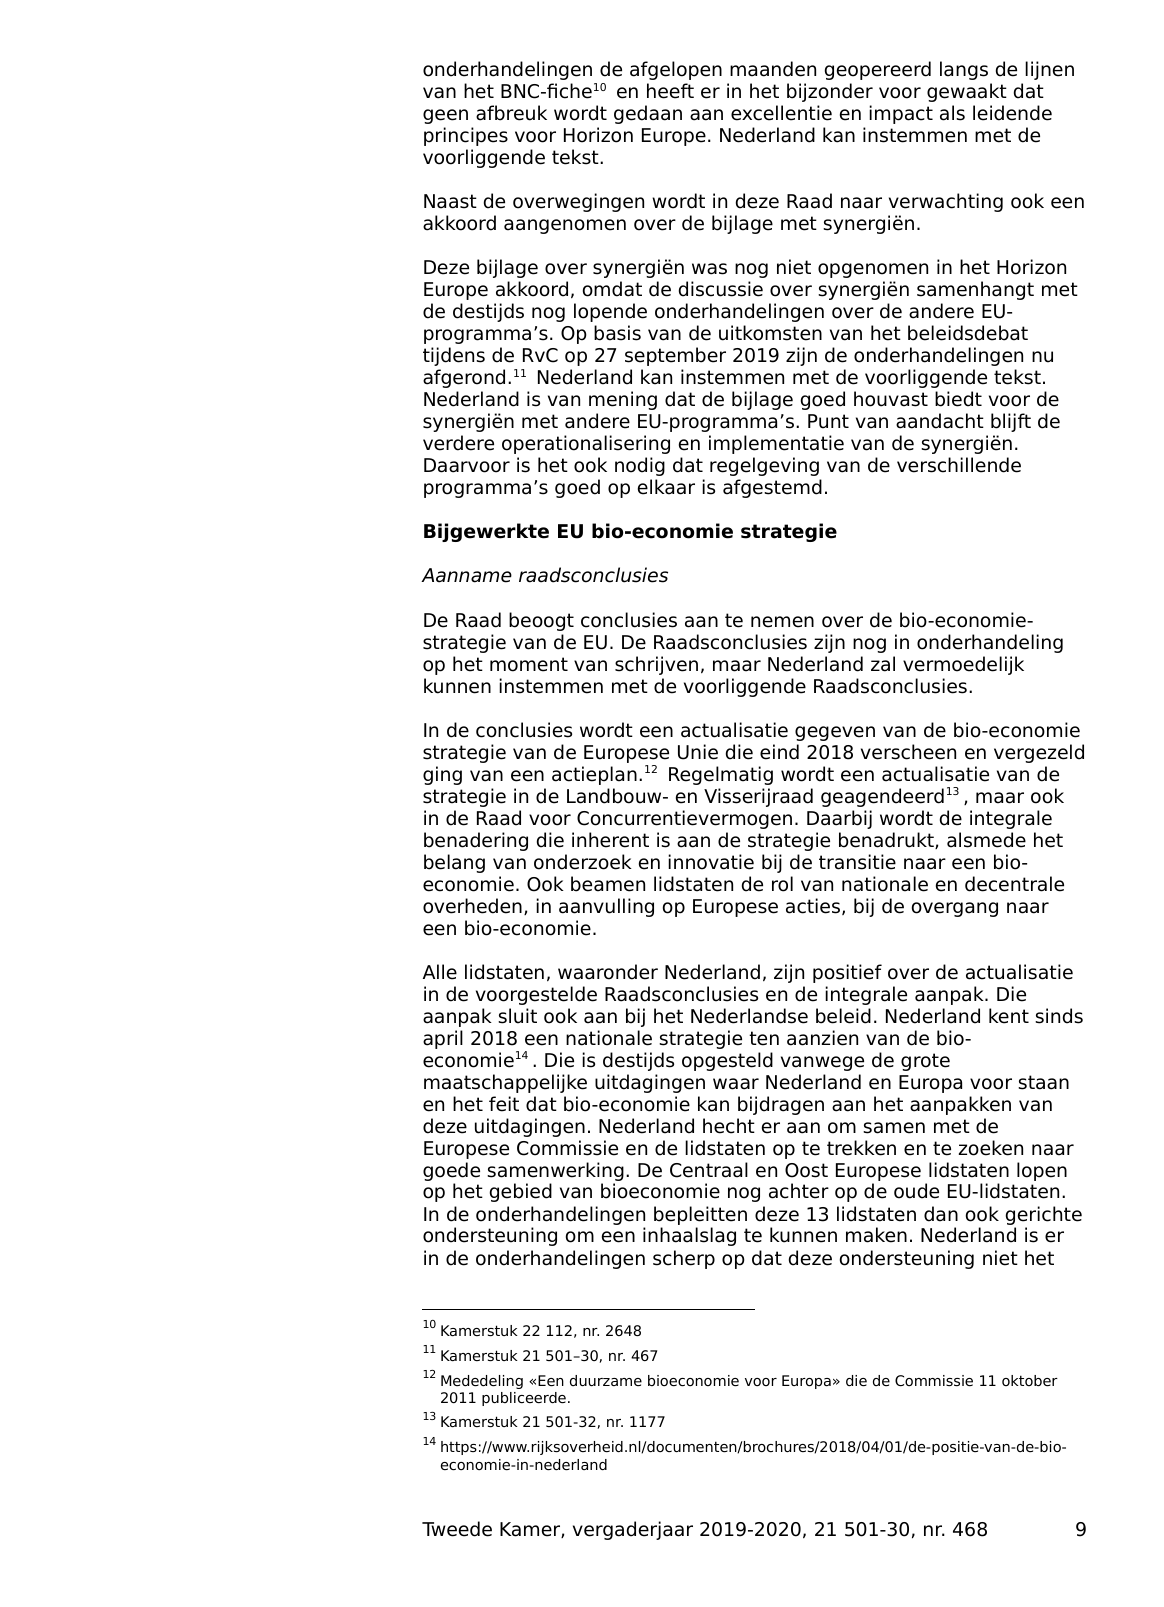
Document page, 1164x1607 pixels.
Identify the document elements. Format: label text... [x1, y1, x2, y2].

subtitle Aanname raadsconclusies [422, 565, 1087, 587]
text https://www.rijksoverheid.nl/documenten/brochures/2018/04/01/de-positie-van-de-bio-economie-in-nederland [422, 1435, 1087, 1474]
text Alle lidstaten, waaronder Nederland, zijn positief over de actualisatie in de voorgestelde Raadsconclusies en de integrale aanpak. Die aanpak sluit ook aan bij het Nederlandse beleid. Nederland kent sinds april 2018 een nationale strategie ten aanzien van de bio-economie. Die is destijds opgesteld vanwege de grote maatschappelijke uitdagingen waar Nederland en Europa voor staan en het feit dat bio-economie kan bijdragen aan het aanpakken van deze uitdagingen. Nederland hecht er aan om samen met de Europese Commissie en de lidstaten op te trekken en te zoeken naar goede samenwerking. De Centraal en Oost Europese lidstaten lopen op het gebied van bioeconomie nog achter op de oude EU-lidstaten. In de onderhandelingen bepleitten deze 13 lidstaten dan ook gerichte ondersteuning om een inhaalslag te kunnen maken. Nederland is er in de onderhandelingen scherp op dat deze ondersteuning niet het [422, 962, 1087, 1269]
text Kamerstuk 22 112, nr. 2648 [422, 1318, 1087, 1341]
text Kamerstuk 21 501–30, nr. 467 [422, 1343, 1087, 1366]
subtitle Bijgewerkte EU bio-economie strategie [422, 521, 1087, 543]
text Deze bijlage over synergiën was nog niet opgenomen in het Horizon Europe akkoord, omdat de discussie over synergiën samenhangt met de destijds nog lopende onderhandelingen over de andere EU-programma’s. Op basis van de uitkomsten van het beleidsdebat tijdens de RvC op 27 september 2019 zijn de onderhandelingen nu afgerond. Nederland kan instemmen met de voorliggende tekst. Nederland is van mening dat de bijlage goed houvast biedt voor de synergiën met andere EU-programma’s. Punt van aandacht blijft de verdere operationalisering en implementatie van de synergiën. Daarvoor is het ook nodig dat regelgeving van de verschillende programma’s goed op elkaar is afgestemd. [422, 257, 1087, 499]
text In de conclusies wordt een actualisatie gegeven van de bio-economie strategie van de Europese Unie die eind 2018 verscheen en vergezeld ging van een actieplan. Regelmatig wordt een actualisatie van de strategie in de Landbouw- en Visserijraad geagendeerd, maar ook in de Raad voor Concurrentievermogen. Daarbij wordt de integrale benadering die inherent is aan de strategie benadrukt, alsmede het belang van onderzoek en innovatie bij de transitie naar een bio-economie. Ook beamen lidstaten de rol van nationale en decentrale overheden, in aanvulling op Europese acties, bij de overgang naar een bio-economie. [422, 720, 1087, 939]
text Kamerstuk 21 501-32, nr. 1177 [422, 1410, 1087, 1432]
text De Raad beoogt conclusies aan te nemen over de bio-economie-strategie van de EU. De Raadsconclusies zijn nog in onderhandeling op het moment van schrijven, maar Nederland zal vermoedelijk kunnen instemmen met de voorliggende Raadsconclusies. [422, 609, 1087, 697]
text Naast de overwegingen wordt in deze Raad naar verwachting ook een akkoord aangenomen over de bijlage met synergiën. [422, 191, 1087, 235]
text Mededeling «Een duurzame bioeconomie voor Europa» die de Commissie 11 oktober 2011 publiceerde. [422, 1368, 1087, 1407]
text onderhandelingen de afgelopen maanden geopereerd langs de lijnen van het BNC-fiche en heeft er in het bijzonder voor gewaakt dat geen afbreuk wordt gedaan aan excellentie en impact als leidende principes voor Horizon Europe. Nederland kan instemmen met de voorliggende tekst. [422, 59, 1087, 169]
